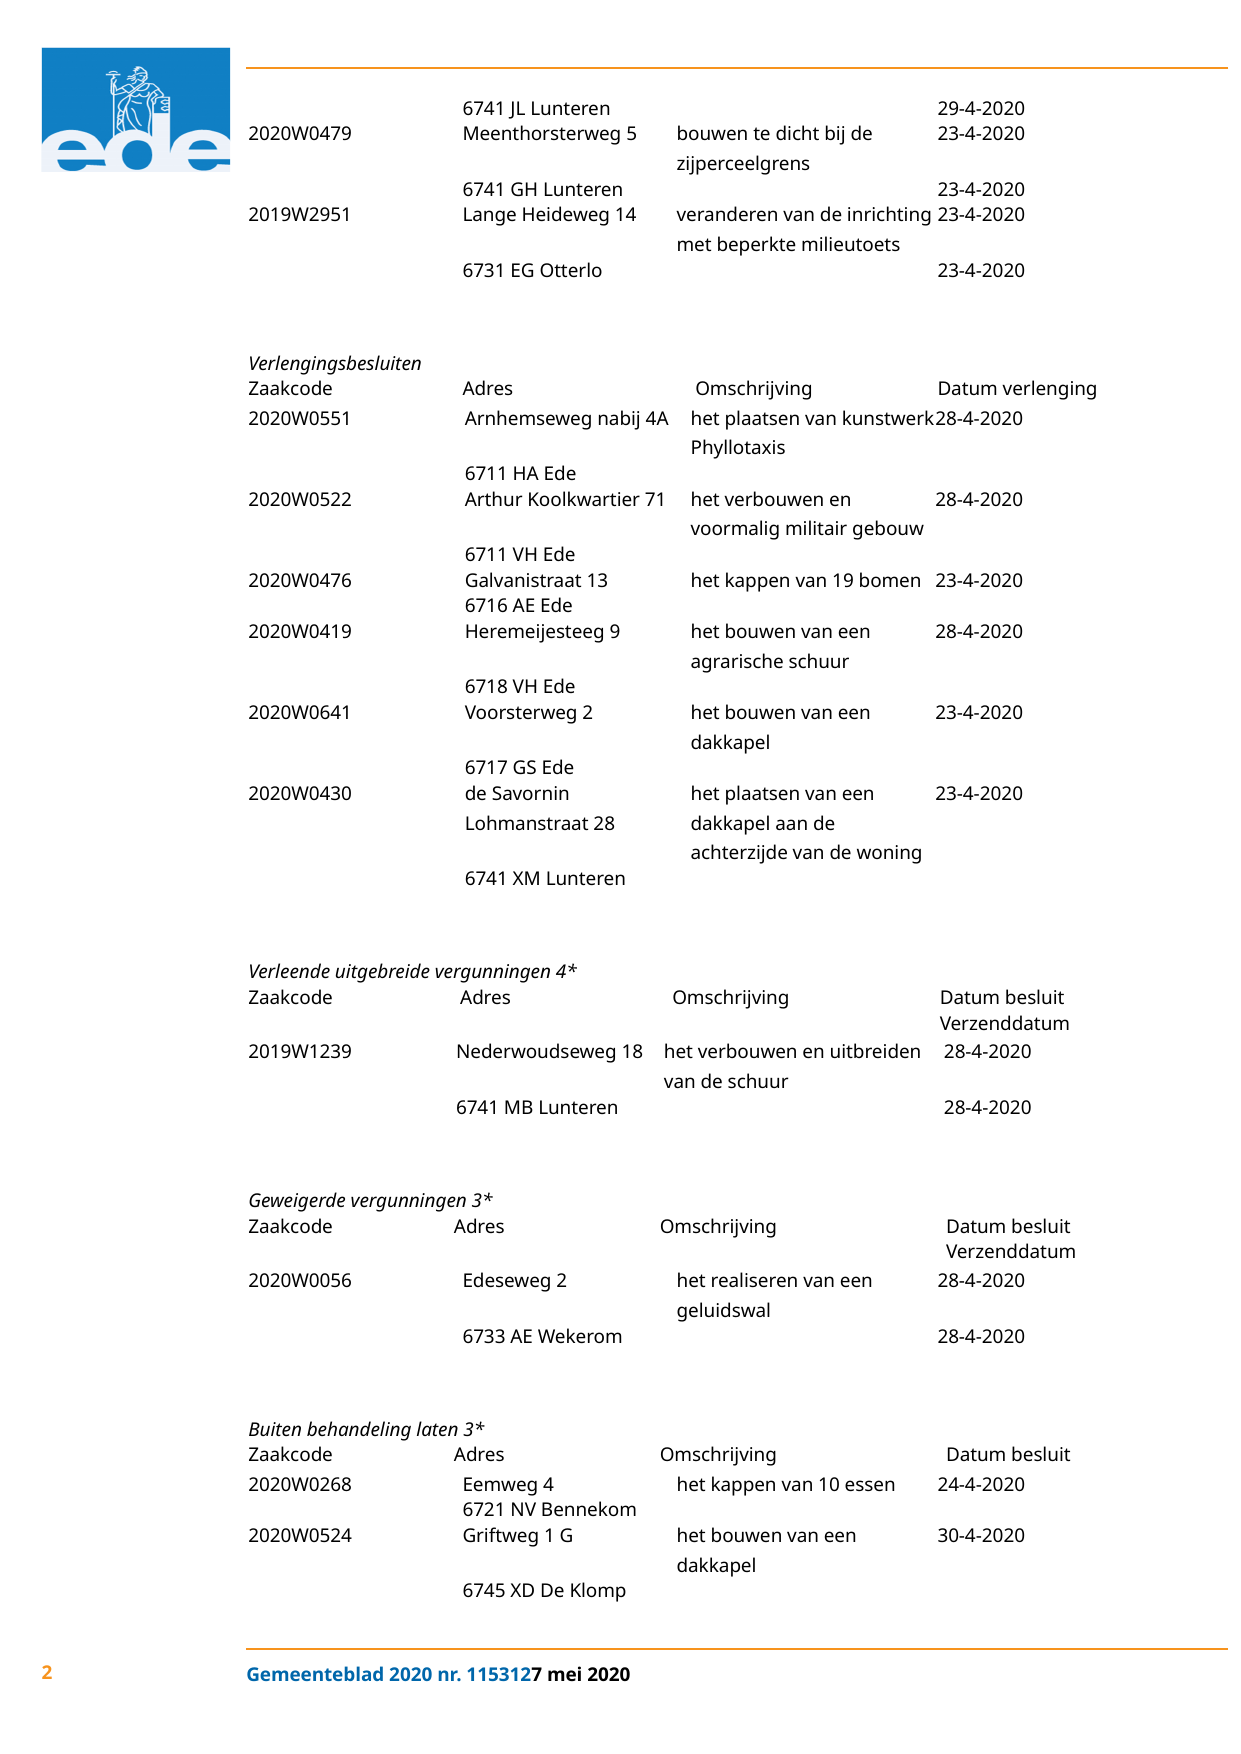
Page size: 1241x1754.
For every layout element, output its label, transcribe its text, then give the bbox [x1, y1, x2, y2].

table_cell [935, 593, 1152, 618]
table_cell [248, 176, 462, 202]
table_header Adres [460, 984, 672, 1010]
table_cell 23-4-2020 [935, 780, 1152, 865]
table_cell Lange Heideweg 14 [462, 202, 676, 257]
text Verlengingsbesluiten [248, 350, 1152, 376]
table_header Adres [462, 376, 695, 401]
table_cell [935, 674, 1152, 699]
table_cell [937, 1496, 1152, 1522]
table_cell [248, 95, 462, 121]
table_cell 2020W0476 [248, 567, 464, 592]
table_cell [676, 1323, 937, 1349]
table_cell [676, 1496, 937, 1522]
table_cell 6745 XD De Klomp [462, 1578, 676, 1603]
table_header Omschrijving [660, 1213, 946, 1238]
table_cell 6741 GH Lunteren [462, 176, 676, 202]
table_cell Voorsterweg 2 [465, 699, 690, 754]
table_cell 23-4-2020 [937, 257, 1152, 283]
table_header 2020W0056 [248, 1268, 462, 1323]
table_header het plaatsen van kunstwerk Phyllotaxis [690, 405, 935, 460]
table_cell Verzenddatum [946, 1239, 1152, 1264]
table_cell [248, 593, 464, 618]
table_cell 28-4-2020 [937, 1323, 1152, 1349]
table_cell [248, 1094, 456, 1120]
table_cell [935, 460, 1152, 486]
table_cell [935, 755, 1152, 780]
table_header Zaakcode [248, 1213, 454, 1238]
table_cell 6741 JL Lunteren [462, 95, 676, 121]
table_header 28-4-2020 [944, 1039, 1152, 1094]
table_cell [690, 541, 935, 567]
table_cell veranderen van de inrichting met beperkte milieutoets [676, 202, 937, 257]
table_cell 2020W0522 [248, 486, 464, 541]
table_cell [690, 755, 935, 780]
table_header Zaakcode [248, 1442, 454, 1467]
table_header 28-4-2020 [937, 1268, 1152, 1323]
table_cell 6731 EG Otterlo [462, 257, 676, 283]
table_cell 23-4-2020 [937, 176, 1152, 202]
table_cell [248, 541, 464, 567]
table_cell [460, 1010, 672, 1035]
table_cell [690, 865, 935, 891]
table_cell [454, 1239, 659, 1264]
table_header Zaakcode [248, 984, 460, 1010]
table_cell [248, 1496, 462, 1522]
table_cell 6733 AE Wekerom [462, 1323, 676, 1349]
table_cell [676, 1578, 937, 1603]
table_cell 6741 XM Lunteren [465, 865, 690, 891]
table_header Eemweg 4 [462, 1471, 676, 1496]
table_cell 23-4-2020 [935, 567, 1152, 592]
table_cell 28-4-2020 [935, 486, 1152, 541]
table_cell 6716 AE Ede [465, 593, 690, 618]
table_header Omschrijving [672, 984, 939, 1010]
table_header het kappen van 10 essen [676, 1471, 937, 1496]
table_header Datum besluit [946, 1213, 1152, 1238]
table_cell de Savornin Lohmanstraat 28 [465, 780, 690, 865]
table_cell het bouwen van een dakkapel [690, 699, 935, 754]
table_cell [690, 460, 935, 486]
table_header 2020W0268 [248, 1471, 462, 1496]
table_header Nederwoudseweg 18 [456, 1039, 664, 1094]
table_cell [672, 1010, 939, 1035]
table_cell Meenthorsterweg 5 [462, 121, 676, 176]
table_header Adres [454, 1442, 659, 1467]
table_cell [248, 460, 464, 486]
table_cell 2019W2951 [248, 202, 462, 257]
table_cell 23-4-2020 [937, 121, 1152, 176]
table_cell [248, 1578, 462, 1603]
table_cell [248, 674, 464, 699]
table_cell 2020W0524 [248, 1522, 462, 1577]
table_header het realiseren van een geluidswal [676, 1268, 937, 1323]
table_header Arnhemseweg nabij 4A [465, 405, 690, 460]
table_header Datum verlenging [937, 376, 1152, 401]
table_cell Verzenddatum [940, 1010, 1152, 1035]
table_header Zaakcode [248, 376, 462, 401]
table_header 28-4-2020 [935, 405, 1152, 460]
table_cell [676, 95, 937, 121]
table_cell het bouwen van een agrarische schuur [690, 618, 935, 673]
table_cell [676, 257, 937, 283]
table_cell Griftweg 1 G [462, 1522, 676, 1577]
table_header Edeseweg 2 [462, 1268, 676, 1323]
table_header Adres [454, 1213, 659, 1238]
table_cell Heremeijesteeg 9 [465, 618, 690, 673]
table_cell Arthur Koolkwartier 71 [465, 486, 690, 541]
table_cell [690, 593, 935, 618]
text Buiten behandeling laten 3* [248, 1416, 1152, 1442]
table_cell het kappen van 19 bomen [690, 567, 935, 592]
table_cell het verbouwen en voormalig militair gebouw [690, 486, 935, 541]
table_cell 6721 NV Bennekom [462, 1496, 676, 1522]
table_cell 23-4-2020 [937, 202, 1152, 257]
table_cell 28-4-2020 [944, 1094, 1152, 1120]
text Verleende uitgebreide vergunningen 4* [248, 958, 1152, 984]
table_cell 23-4-2020 [935, 699, 1152, 754]
table_cell 6717 GS Ede [465, 755, 690, 780]
table_cell [248, 1323, 462, 1349]
table_cell [660, 1239, 946, 1264]
table_cell 29-4-2020 [937, 95, 1152, 121]
table_cell 2020W0430 [248, 780, 464, 865]
table_cell 6711 HA Ede [465, 460, 690, 486]
table_header het verbouwen en uitbreiden van de schuur [664, 1039, 944, 1094]
text Geweigerde vergunningen 3* [248, 1187, 1152, 1213]
table_cell [664, 1094, 944, 1120]
table_cell 2020W0641 [248, 699, 464, 754]
table_header Datum besluit [946, 1442, 1152, 1467]
table_cell [248, 257, 462, 283]
table_cell [690, 674, 935, 699]
table_header 24-4-2020 [937, 1471, 1152, 1496]
table_header 2019W1239 [248, 1039, 456, 1094]
table_cell [248, 1239, 454, 1264]
picture [41, 47, 231, 172]
table_header Omschrijving [695, 376, 937, 401]
table_cell 28-4-2020 [935, 618, 1152, 673]
table_cell 2020W0479 [248, 121, 462, 176]
table_cell [248, 755, 464, 780]
table_cell [935, 541, 1152, 567]
table_header 2020W0551 [248, 405, 464, 460]
table_cell 30-4-2020 [937, 1522, 1152, 1577]
table_cell [676, 176, 937, 202]
table_cell [937, 1578, 1152, 1603]
table_cell 6711 VH Ede [465, 541, 690, 567]
table_cell het plaatsen van een dakkapel aan de achterzijde van de woning [690, 780, 935, 865]
table_cell [248, 1010, 460, 1035]
table_header Omschrijving [660, 1442, 946, 1467]
table_cell 6741 MB Lunteren [456, 1094, 664, 1120]
table_header Datum besluit [940, 984, 1152, 1010]
table_cell bouwen te dicht bij de zijperceelgrens [676, 121, 937, 176]
table_cell [935, 865, 1152, 891]
table_cell 6718 VH Ede [465, 674, 690, 699]
table_cell [248, 865, 464, 891]
table_cell Galvanistraat 13 [465, 567, 690, 592]
table_cell 2020W0419 [248, 618, 464, 673]
table_cell het bouwen van een dakkapel [676, 1522, 937, 1577]
